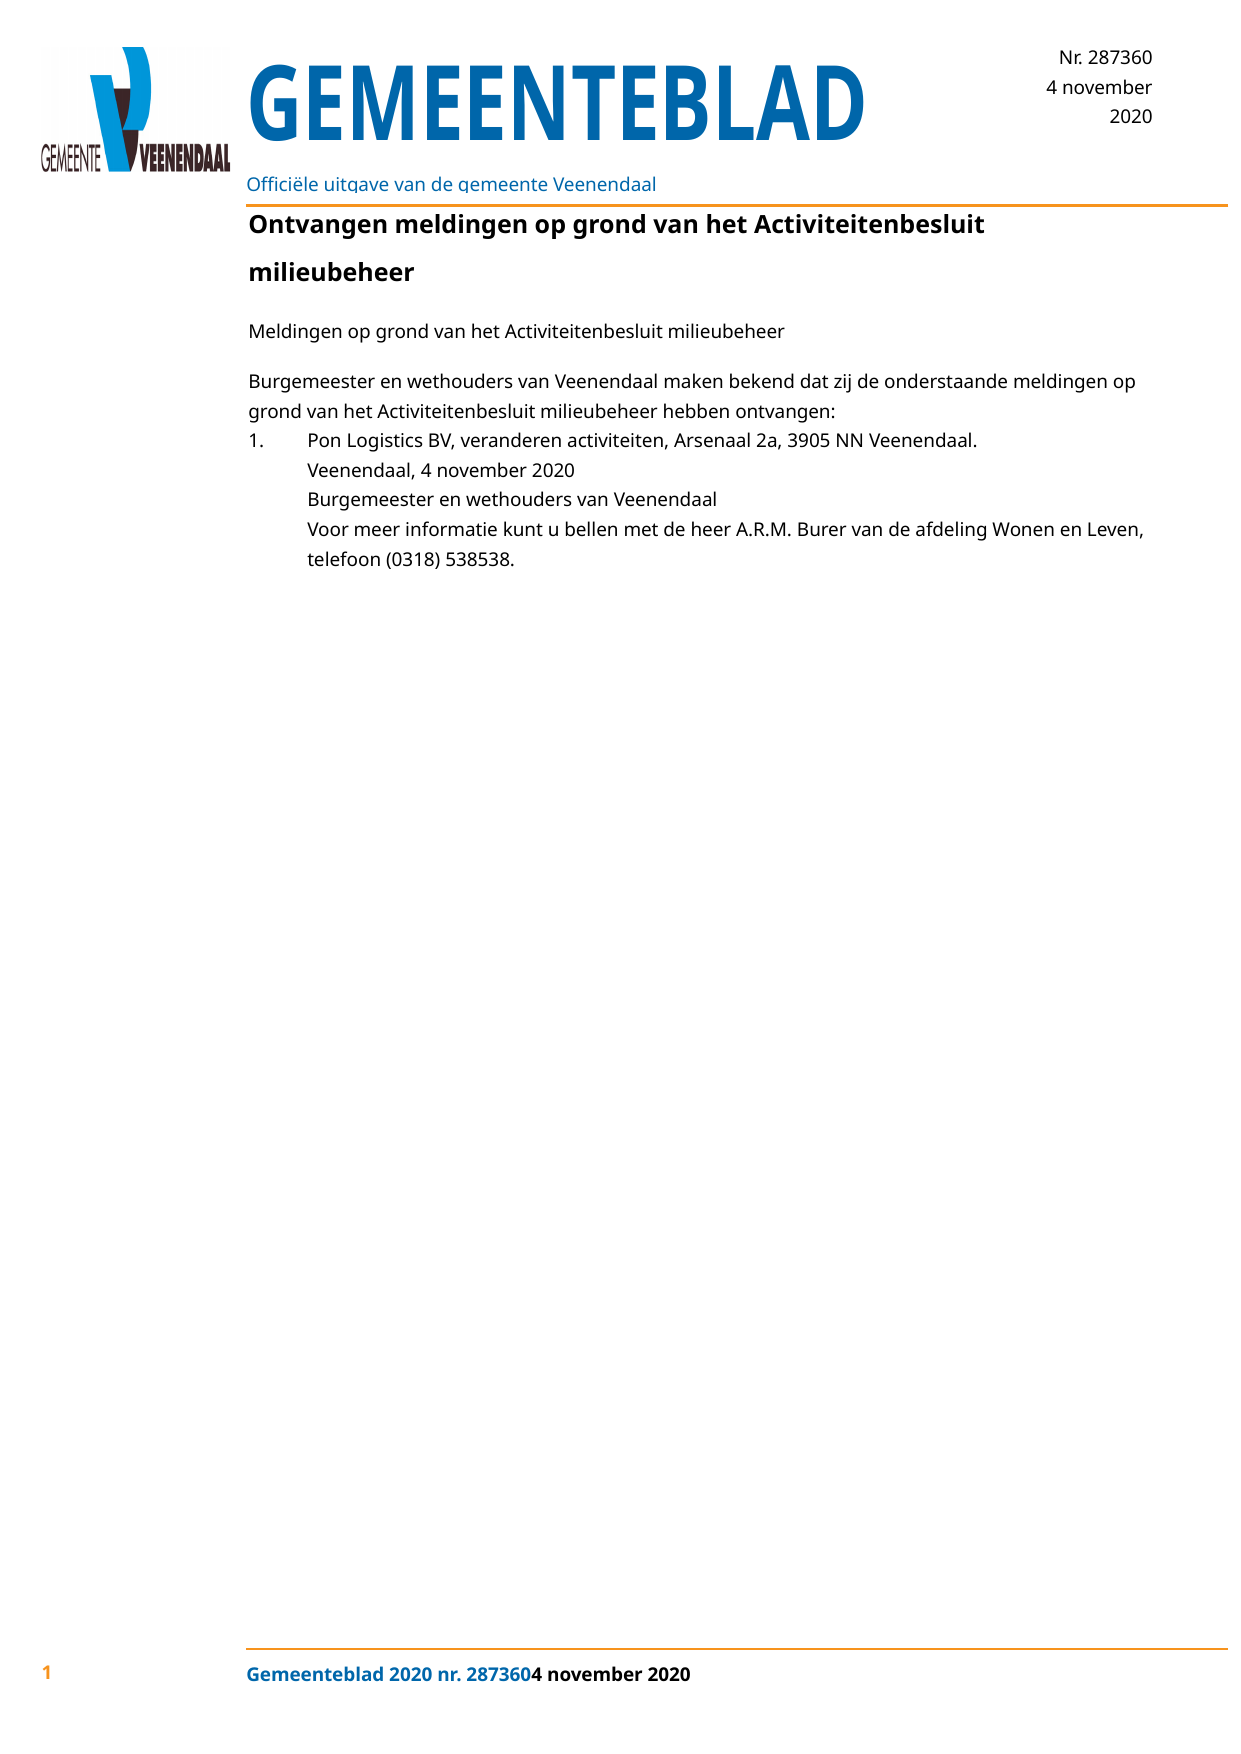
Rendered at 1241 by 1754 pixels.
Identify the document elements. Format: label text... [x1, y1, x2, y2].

picture [123, 47, 231, 172]
list Burgemeester en wethouders van Veenendaal [248, 487, 1152, 512]
list Voor meer informatie kunt u bellen met de heer A.R.M. Burer van de afdeling Wonen en Leven, telefoon (0318) 538538. [248, 516, 1152, 572]
text Meldingen op grond van het Activiteitenbesluit milieubeheer [248, 318, 1152, 344]
text Burgemeester en wethouders van Veenendaal maken bekend dat zij de onderstaande meldingen op grond van het Activiteitenbesluit milieubeheer hebben ontvangen: [248, 368, 1152, 424]
text Ontvangen meldingen op grond van het Activiteitenbesluit milieubeheer [248, 207, 1152, 288]
picture [41, 47, 130, 172]
list Veenendaal, 4 november 2020 [248, 457, 1152, 483]
list Pon Logistics BV, veranderen activiteiten, Arsenaal 2a, 3905 NN Veenendaal. [248, 427, 1152, 453]
